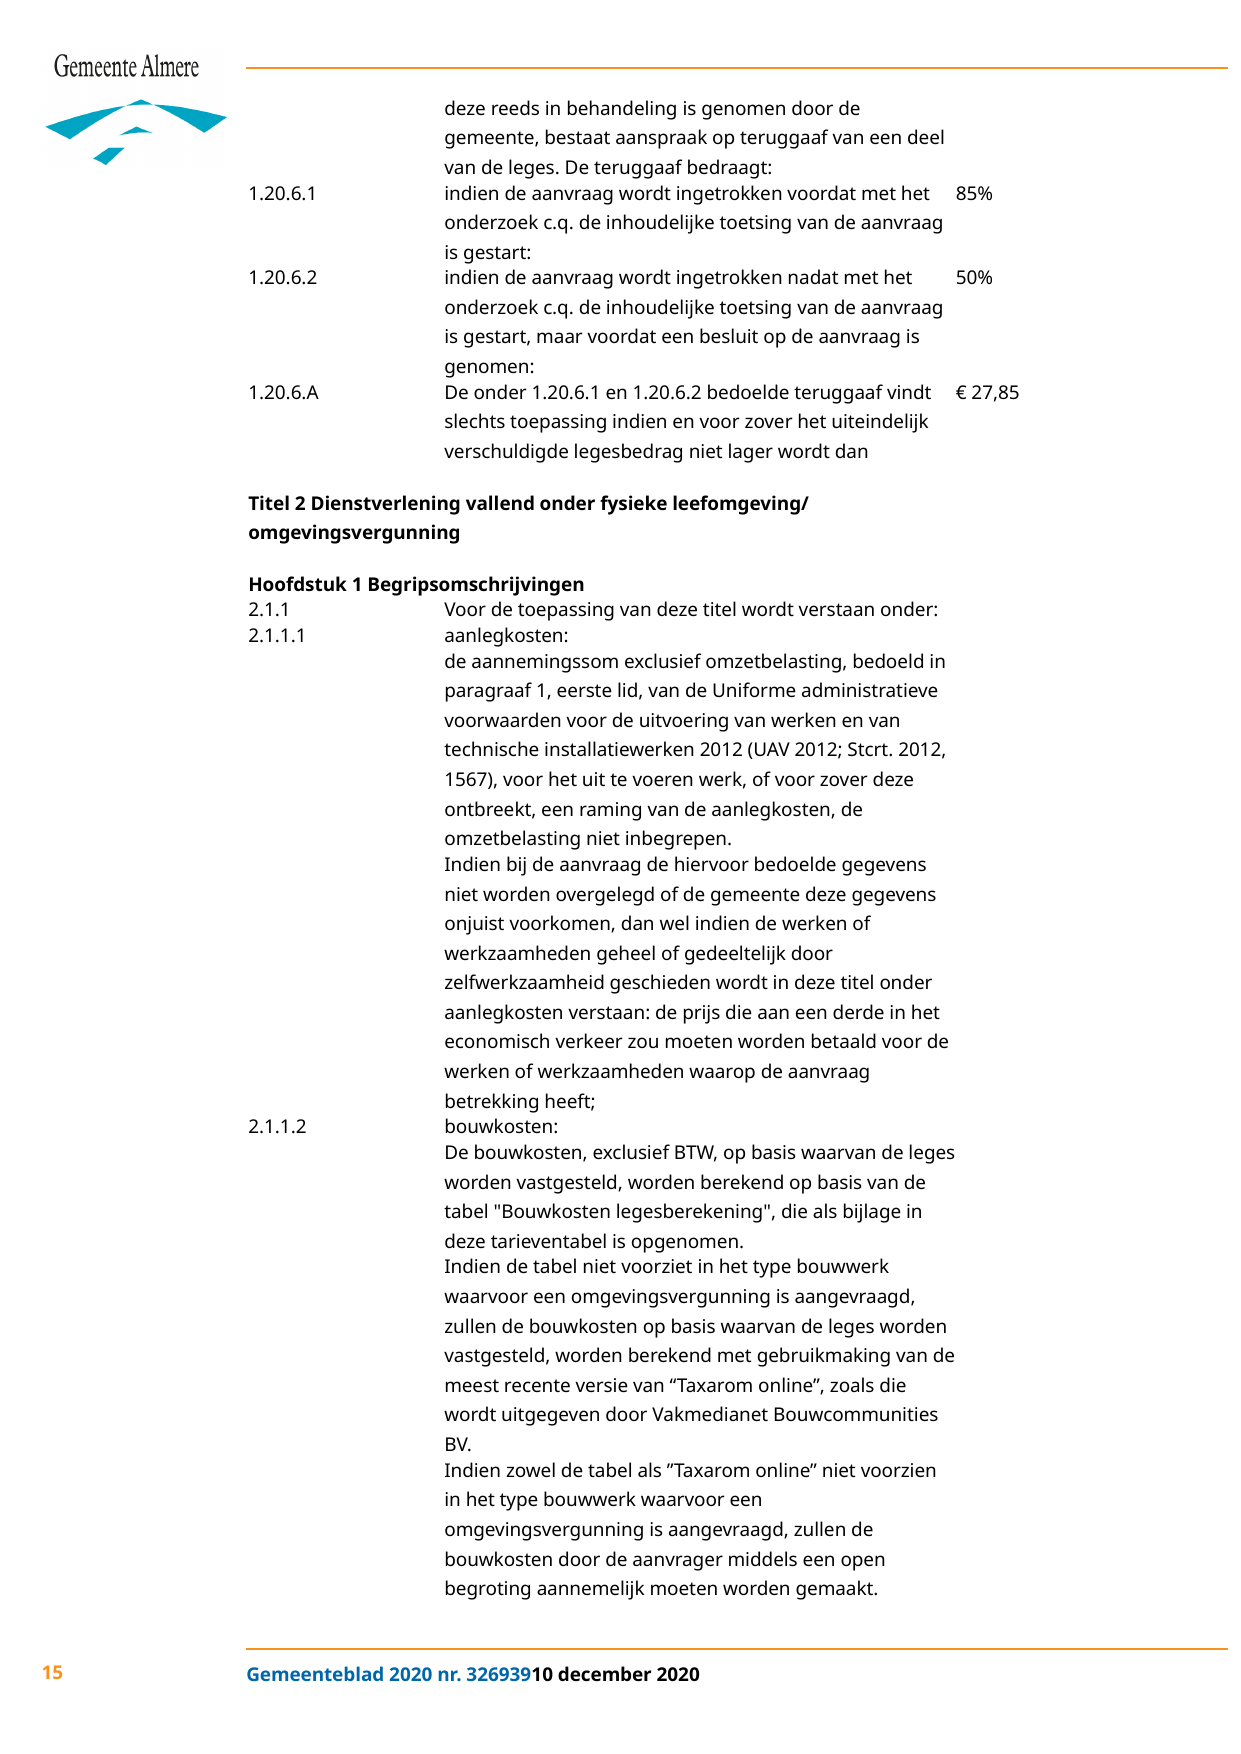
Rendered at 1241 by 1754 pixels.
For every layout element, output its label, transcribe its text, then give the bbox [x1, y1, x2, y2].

table_cell Indien de tabel niet voorziet in het type bouwwerk waarvoor een omgevingsvergunning is aangevraagd, zullen de bouwkosten op basis waarvan de leges worden vastgesteld, worden berekend met gebruikmaking van de meest recente versie van “Taxarom online”, zoals die wordt uitgegeven door Vakmedianet Bouwcommunities BV. [444, 1254, 956, 1457]
table_cell [248, 1457, 444, 1601]
table_cell indien de aanvraag wordt ingetrokken nadat met het onderzoek c.q. de inhoudelijke toetsing van de aanvraag is gestart, maar voordat een besluit op de aanvraag is genomen: [444, 265, 956, 379]
table_cell [956, 571, 1152, 596]
table_cell 2.1.1.2 [248, 1114, 444, 1139]
table_cell [956, 490, 1152, 545]
table_cell 1.20.6.2 [248, 265, 444, 379]
table_cell bouwkosten: [444, 1114, 956, 1139]
table_cell [956, 95, 1152, 180]
table_cell 1.20.6.1 [248, 180, 444, 264]
table_cell [444, 545, 956, 571]
table_cell 50% [956, 265, 1152, 379]
table_cell [248, 1139, 444, 1254]
table_cell De bouwkosten, exclusief BTW, op basis waarvan de leges worden vastgesteld, worden berekend op basis van de tabel "Bouwkosten legesberekening", die als bijlage in deze tarieventabel is opgenomen. [444, 1139, 956, 1254]
table_cell deze reeds in behandeling is genomen door de gemeente, bestaat aanspraak op teruggaaf van een deel van de leges. De teruggaaf bedraagt: [444, 95, 956, 180]
table_cell [248, 464, 444, 490]
table_cell [956, 1114, 1152, 1139]
table_cell [956, 1457, 1152, 1601]
table_cell [248, 1254, 444, 1457]
table_cell Indien zowel de tabel als ”Taxarom online” niet voorzien in het type bouwwerk waarvoor een omgevingsvergunning is aangevraagd, zullen de bouwkosten door de aanvrager middels een open begroting aannemelijk moeten worden gemaakt. [444, 1457, 956, 1601]
table_cell 1.20.6.A [248, 379, 444, 464]
table_cell Hoofdstuk 1 Begripsomschrijvingen [248, 571, 956, 596]
table_cell [956, 1254, 1152, 1457]
table_cell 85% [956, 180, 1152, 264]
table_cell [248, 545, 444, 571]
table_cell [956, 851, 1152, 1113]
table_cell [956, 596, 1152, 622]
table_cell De onder 1.20.6.1 en 1.20.6.2 bedoelde teruggaaf vindt slechts toepassing indien en voor zover het uiteindelijk verschuldigde legesbedrag niet lager wordt dan [444, 379, 956, 464]
table_cell aanlegkosten: [444, 622, 956, 648]
table_cell [248, 95, 444, 180]
picture [41, 47, 231, 172]
table_cell [956, 648, 1152, 851]
table_cell [956, 1139, 1152, 1254]
table_cell € 27,85 [956, 379, 1152, 464]
table_cell indien de aanvraag wordt ingetrokken voordat met het onderzoek c.q. de inhoudelijke toetsing van de aanvraag is gestart: [444, 180, 956, 264]
table_cell [956, 545, 1152, 571]
table_cell de aannemingssom exclusief omzetbelasting, bedoeld in paragraaf 1, eerste lid, van de Uniforme administratieve voorwaarden voor de uitvoering van werken en van technische installatiewerken 2012 (UAV 2012; Stcrt. 2012, 1567), voor het uit te voeren werk, of voor zover deze ontbreekt, een raming van de aanlegkosten, de omzetbelasting niet inbegrepen. [444, 648, 956, 851]
table_cell [248, 648, 444, 851]
table_cell [956, 464, 1152, 490]
table_cell [956, 622, 1152, 648]
table_cell [444, 464, 956, 490]
table_cell 2.1.1.1 [248, 622, 444, 648]
table_cell 2.1.1 [248, 596, 444, 622]
table_cell [248, 851, 444, 1113]
table_cell Indien bij de aanvraag de hiervoor bedoelde gegevens niet worden overgelegd of de gemeente deze gegevens onjuist voorkomen, dan wel indien de werken of werkzaamheden geheel of gedeeltelijk door zelfwerkzaamheid geschieden wordt in deze titel onder aanlegkosten verstaan: de prijs die aan een derde in het economisch verkeer zou moeten worden betaald voor de werken of werkzaamheden waarop de aanvraag betrekking heeft; [444, 851, 956, 1113]
table_cell Titel 2 Dienstverlening vallend onder fysieke leefomgeving/ omgevingsvergunning [248, 490, 956, 545]
table_cell Voor de toepassing van deze titel wordt verstaan onder: [444, 596, 956, 622]
